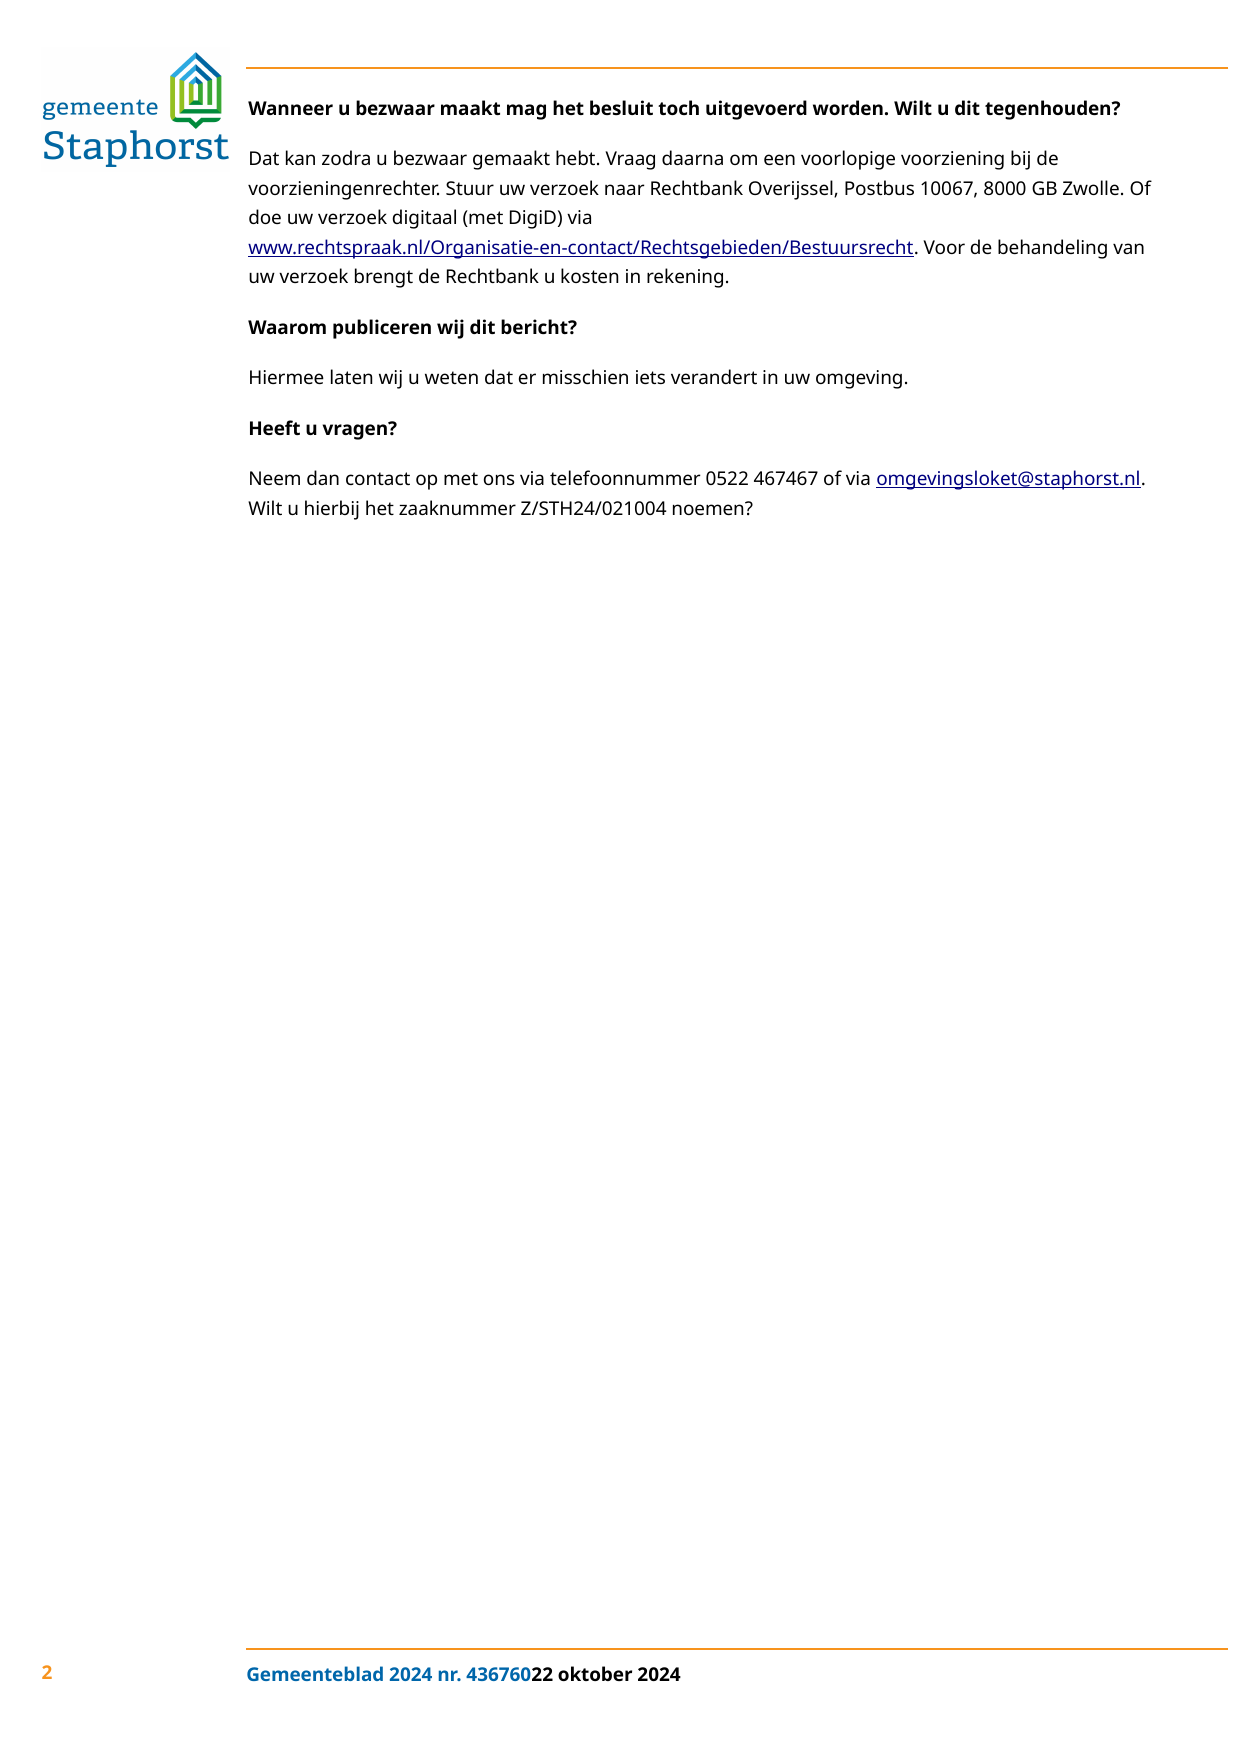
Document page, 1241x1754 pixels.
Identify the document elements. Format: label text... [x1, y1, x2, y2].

text Waarom publiceren wij dit bericht? [248, 314, 1152, 340]
picture [41, 47, 231, 172]
text Heeft u vragen? [248, 415, 1152, 441]
text Dat kan zodra u bezwaar gemaakt hebt. Vraag daarna om een voorlopige voorziening bij de voorzieningenrechter. Stuur uw verzoek naar Rechtbank Overijssel, Postbus 10067, 8000 GB Zwolle. Of doe uw verzoek digitaal (met DigiD) via www.rechtspraak.nl/Organisatie-en-contact/Rechtsgebieden/Bestuursrecht. Voor de behandeling van uw verzoek brengt de Rechtbank u kosten in rekening. [248, 145, 1152, 289]
text Neem dan contact op met ons via telefoonnummer 0522 467467 of via omgevingsloket@staphorst.nl. Wilt u hierbij het zaaknummer Z/STH24/021004 noemen? [248, 465, 1152, 521]
text Hiermee laten wij u weten dat er misschien iets verandert in uw omgeving. [248, 364, 1152, 390]
text Wanneer u bezwaar maakt mag het besluit toch uitgevoerd worden. Wilt u dit tegenhouden? [248, 95, 1152, 121]
